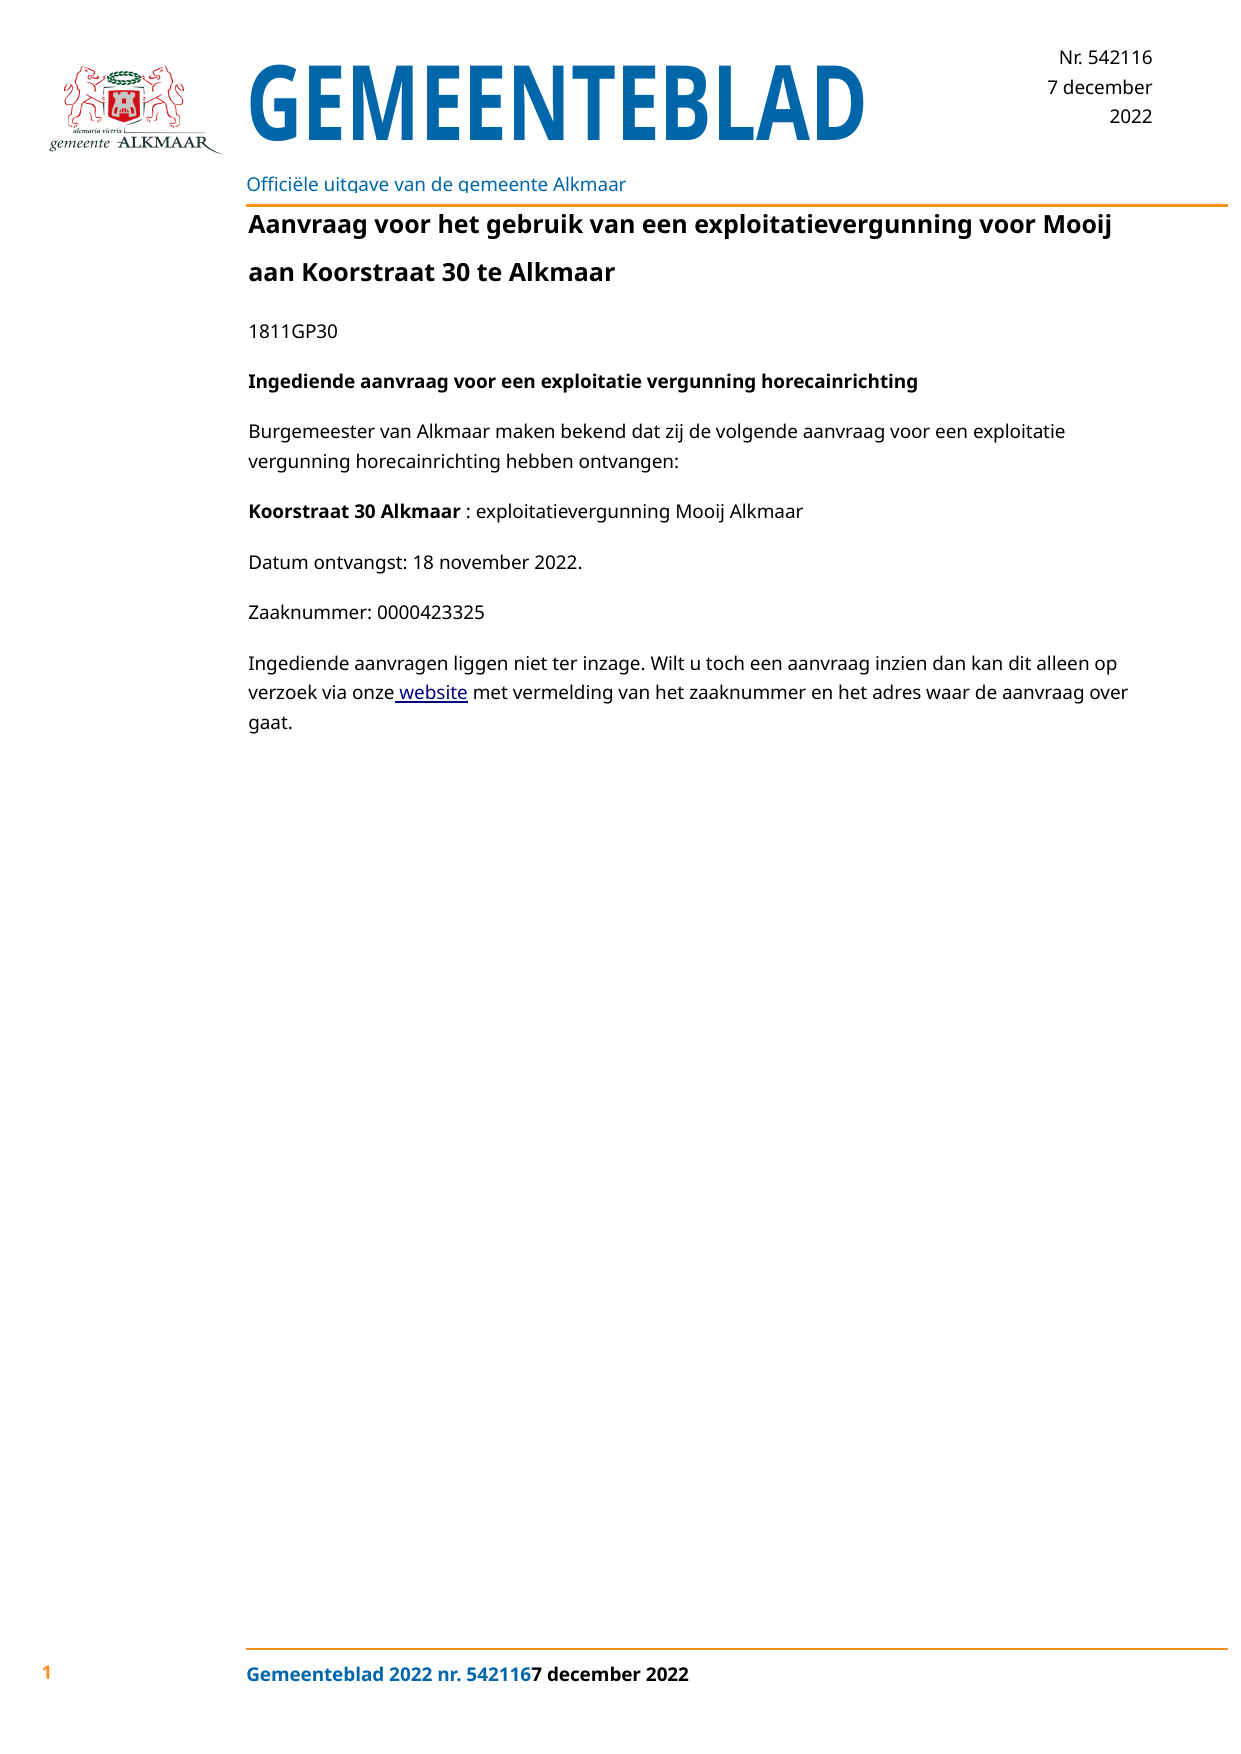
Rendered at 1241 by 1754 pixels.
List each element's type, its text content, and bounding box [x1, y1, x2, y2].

text Zaaknummer: 0000423325 [248, 599, 1152, 625]
text Ingediende aanvraag voor een exploitatie vergunning horecainrichting [248, 368, 1152, 394]
text Burgemeester van Alkmaar maken bekend dat zij de volgende aanvraag voor een exploitatie vergunning horecainrichting hebben ontvangen: [248, 419, 1152, 474]
text Aanvraag voor het gebruik van een exploitatievergunning voor Mooij aan Koorstraat 30 te Alkmaar [248, 207, 1152, 288]
text Datum ontvangst: 18 november 2022. [248, 549, 1152, 575]
text 1811GP30 [248, 318, 1152, 344]
text Ingediende aanvragen liggen niet ter inzage. Wilt u toch een aanvraag inzien dan kan dit alleen op verzoek via onze website met vermelding van het zaaknummer en het adres waar de aanvraag over gaat. [248, 650, 1152, 735]
text Koorstraat 30 Alkmaar : exploitatievergunning Mooij Alkmaar [248, 499, 1152, 524]
picture [41, 47, 231, 172]
